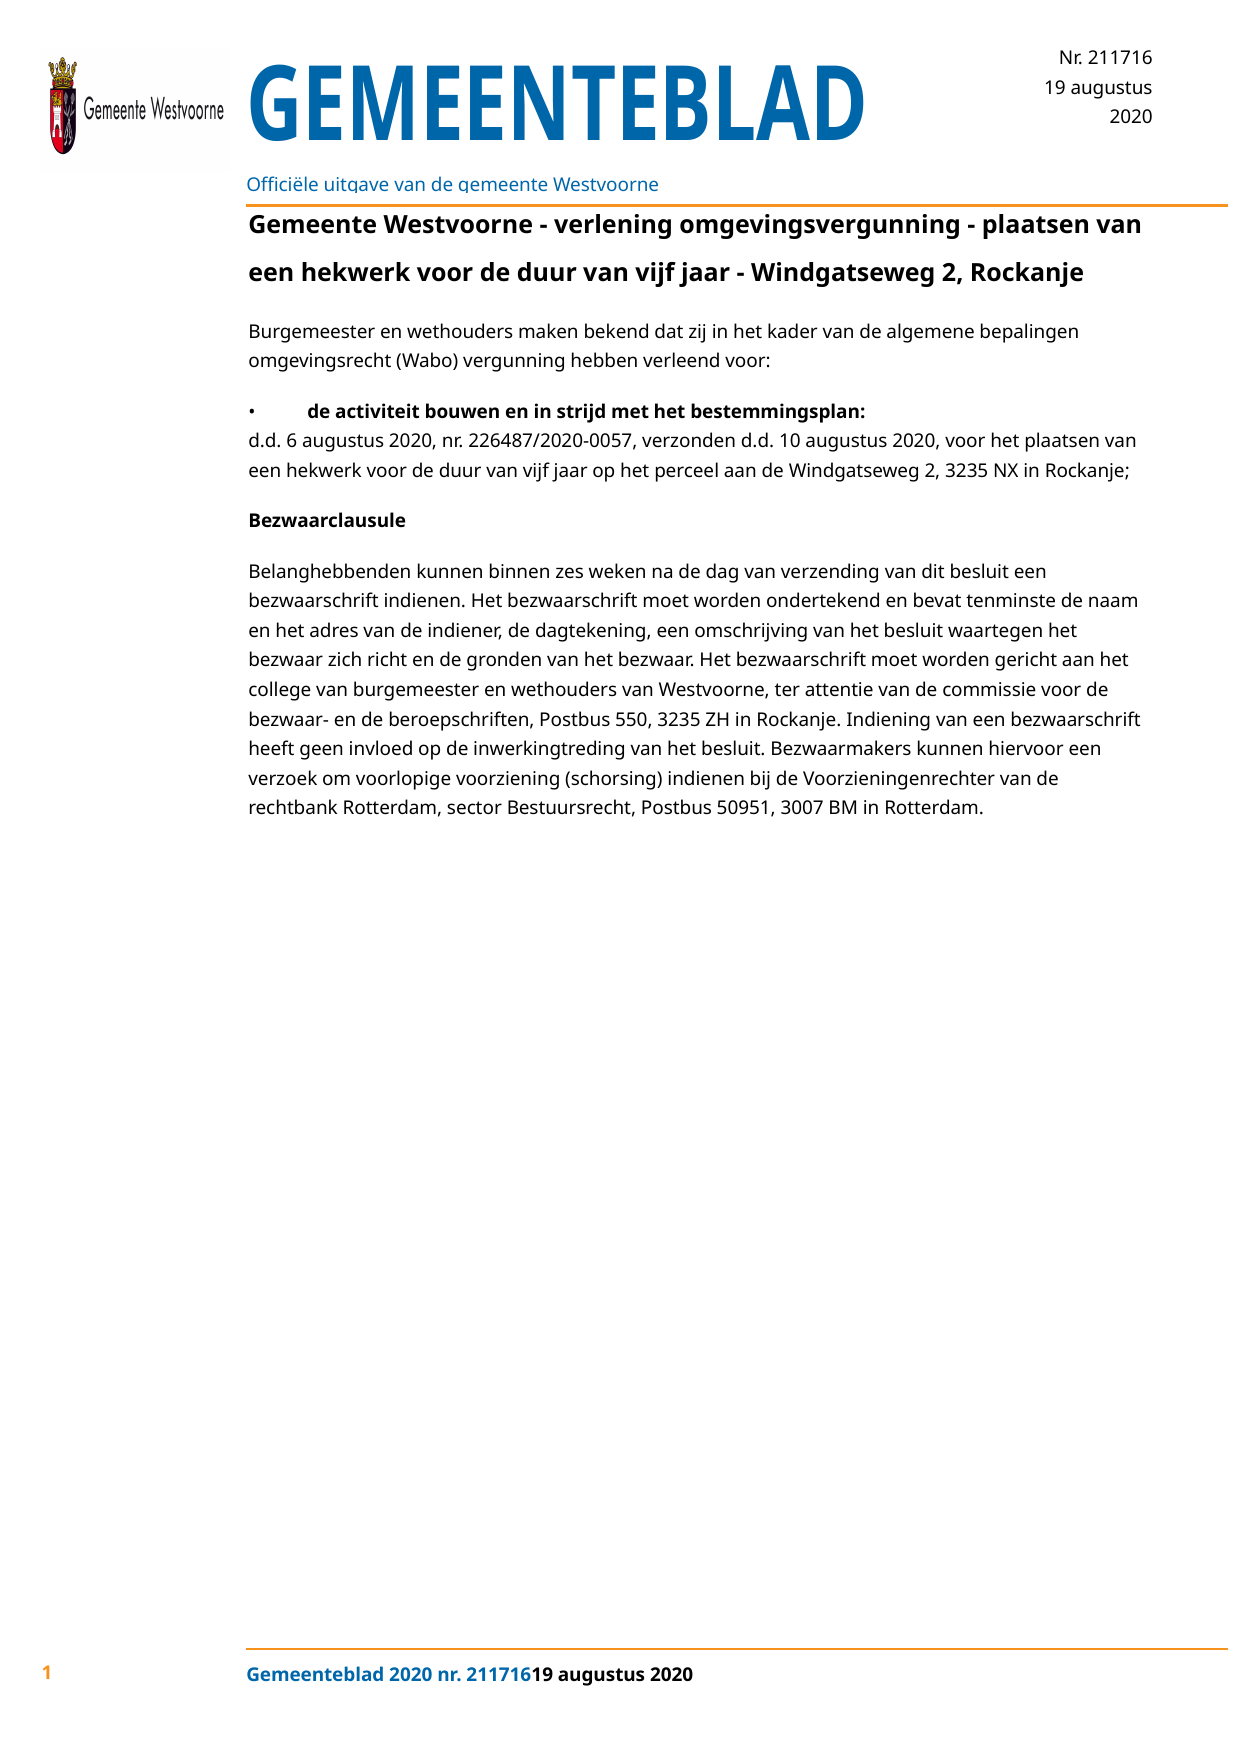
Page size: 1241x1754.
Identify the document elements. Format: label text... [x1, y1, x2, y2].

list de activiteit bouwen en in strijd met het bestemmingsplan: [248, 398, 1152, 424]
text Burgemeester en wethouders maken bekend dat zij in het kader van de algemene bepalingen omgevingsrecht (Wabo) vergunning hebben verleend voor: [248, 318, 1152, 373]
text Belanghebbenden kunnen binnen zes weken na de dag van verzending van dit besluit een bezwaarschrift indienen. Het bezwaarschrift moet worden ondertekend en bevat tenminste de naam en het adres van de indiener, de dagtekening, een omschrijving van het besluit waartegen het bezwaar zich richt en de gronden van het bezwaar. Het bezwaarschrift moet worden gericht aan het college van burgemeester en wethouders van Westvoorne, ter attentie van de commissie voor de bezwaar- en de beroepschriften, Postbus 550, 3235 ZH in Rockanje. Indiening van een bezwaarschrift heeft geen invloed op de inwerkingtreding van het besluit. Bezwaarmakers kunnen hiervoor een verzoek om voorlopige voorziening (schorsing) indienen bij de Voorzieningenrechter van de rechtbank Rotterdam, sector Bestuursrecht, Postbus 50951, 3007 BM in Rotterdam. [248, 558, 1152, 820]
text Gemeente Westvoorne - verlening omgevingsvergunning - plaatsen van een hekwerk voor de duur van vijf jaar - Windgatseweg 2, Rockanje [248, 207, 1152, 288]
picture [41, 47, 231, 172]
text Bezwaarclausule [248, 507, 1152, 533]
text d.d. 6 augustus 2020, nr. 226487/2020-0057, verzonden d.d. 10 augustus 2020, voor het plaatsen van een hekwerk voor de duur van vijf jaar op het perceel aan de Windgatseweg 2, 3235 NX in Rockanje; [248, 427, 1152, 483]
